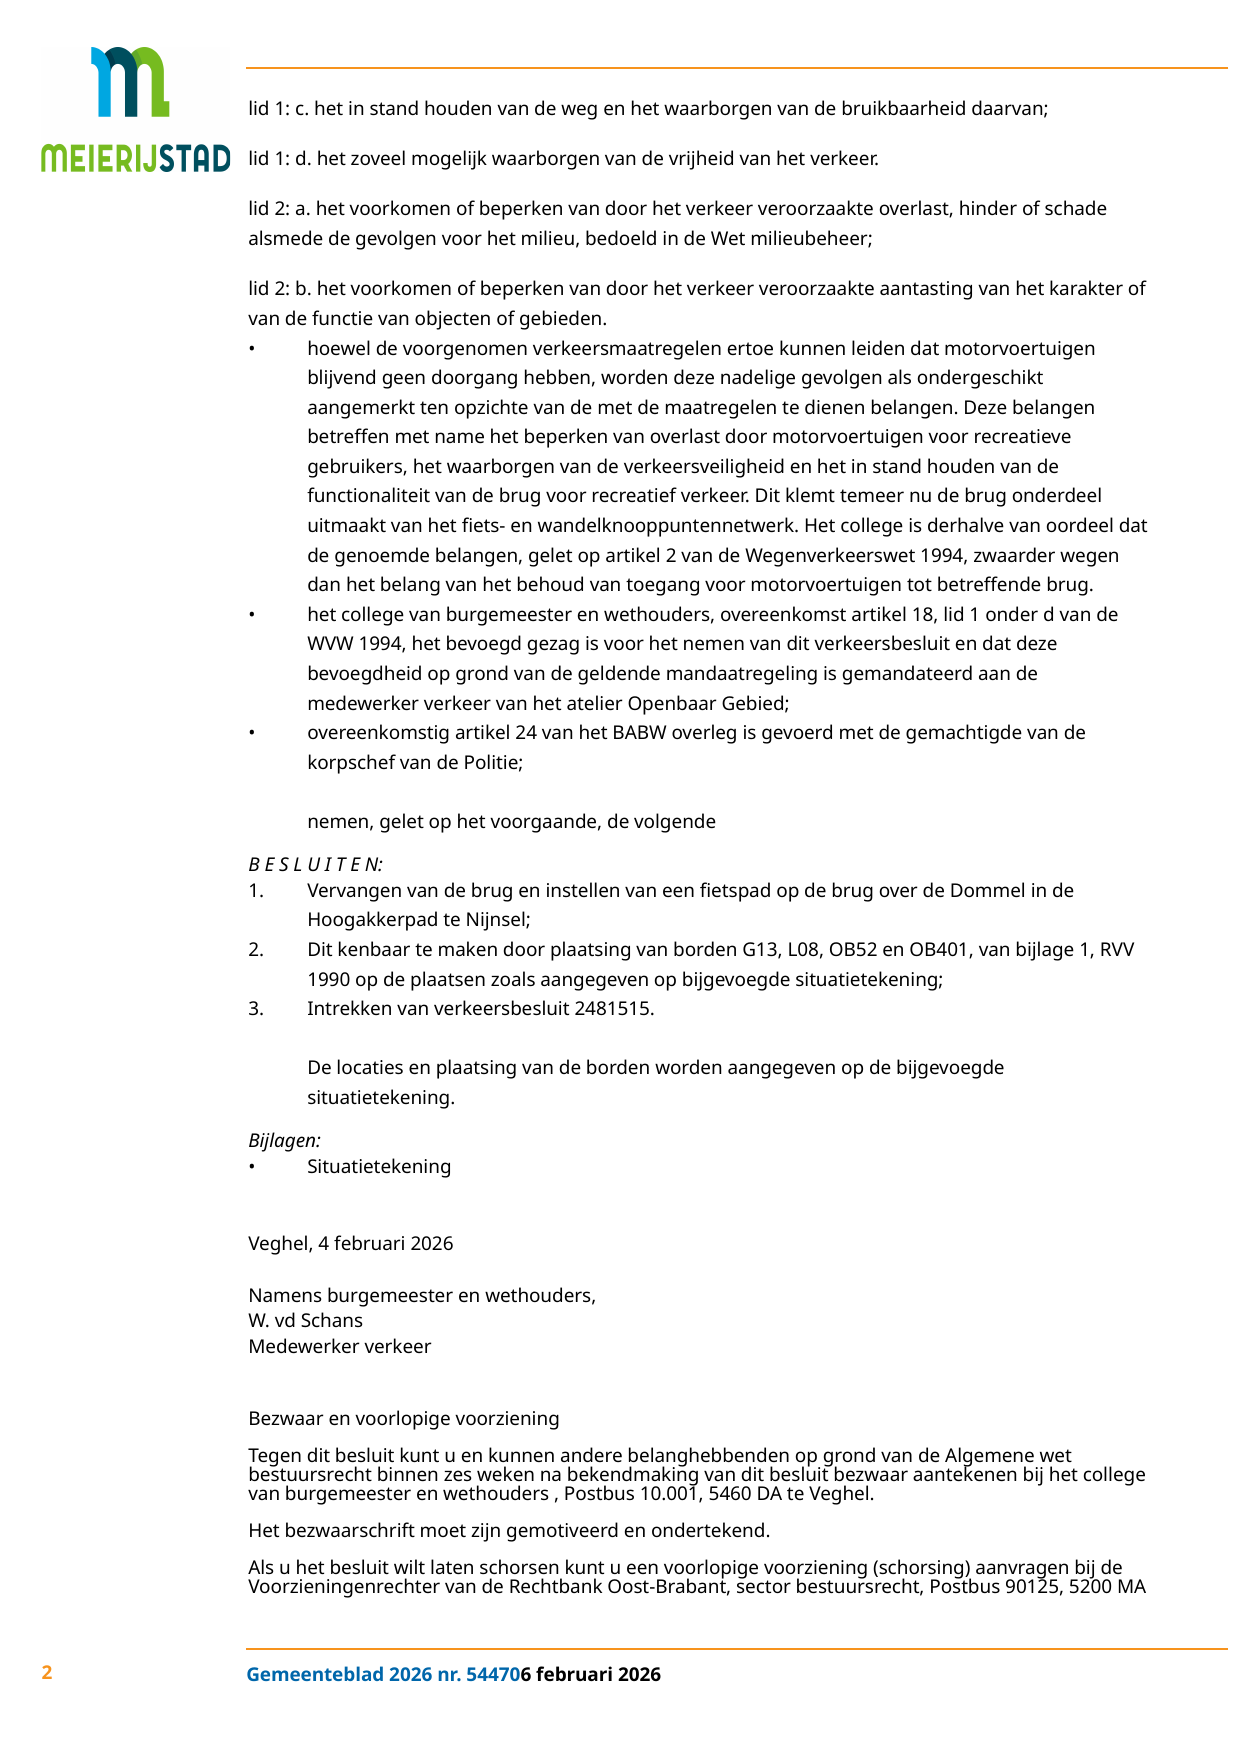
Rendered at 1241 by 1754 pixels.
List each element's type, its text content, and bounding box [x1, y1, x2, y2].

list Situatietekening [248, 1153, 1152, 1179]
text B E S L U I T E N: [248, 851, 1152, 877]
text W. vd Schans [248, 1307, 1152, 1333]
list Dit kenbaar te maken door plaatsing van borden G13, L08, OB52 en OB401, van bijlage 1, RVV 1990 op de plaatsen zoals aangegeven op bijgevoegde situatietekening; [248, 936, 1152, 991]
text Bijlagen: [248, 1127, 1152, 1153]
text lid 2: b. het voorkomen of beperken van door het verkeer veroorzaakte aantasting van het karakter of van de functie van objecten of gebieden. [248, 276, 1152, 331]
list nemen, gelet op het voorgaande, de volgende [248, 808, 1152, 834]
picture [41, 47, 231, 172]
list hoewel de voorgenomen verkeersmaatregelen ertoe kunnen leiden dat motorvoertuigen blijvend geen doorgang hebben, worden deze nadelige gevolgen als ondergeschikt aangemerkt ten opzichte van de met de maatregelen te dienen belangen. Deze belangen betreffen met name het beperken van overlast door motorvoertuigen voor recreatieve gebruikers, het waarborgen van de verkeersveiligheid en het in stand houden van de functionaliteit van de brug voor recreatief verkeer. Dit klemt temeer nu de brug onderdeel uitmaakt van het fiets- en wandelknooppuntennetwerk. Het college is derhalve van oordeel dat de genoemde belangen, gelet op artikel 2 van de Wegenverkeerswet 1994, zwaarder wegen dan het belang van het behoud van toegang voor motorvoertuigen tot betreffende brug. [248, 335, 1152, 597]
text Bezwaar en voorlopige voorziening [248, 1409, 1152, 1429]
text lid 2: a. het voorkomen of beperken van door het verkeer veroorzaakte overlast, hinder of schade alsmede de gevolgen voor het milieu, bedoeld in de Wet milieubeheer; [248, 196, 1152, 251]
text Veghel, 4 februari 2026 [248, 1230, 1152, 1256]
list overeenkomstig artikel 24 van het BABW overleg is gevoerd met de gemachtigde van de korpschef van de Politie; [248, 719, 1152, 775]
text Medewerker verkeer [248, 1333, 1152, 1359]
list het college van burgemeester en wethouders, overeenkomst artikel 18, lid 1 onder d van de WVW 1994, het bevoegd gezag is voor het nemen van dit verkeersbesluit en dat deze bevoegdheid op grond van de geldende mandaatregeling is gemandateerd aan de medewerker verkeer van het atelier Openbaar Gebied; [248, 601, 1152, 716]
text Namens burgemeester en wethouders, [248, 1282, 1152, 1307]
list Intrekken van verkeersbesluit 2481515. [248, 995, 1152, 1021]
text Het bezwaarschrift moet zijn gemotiveerd en ondertekend. [248, 1522, 1152, 1541]
text lid 1: c. het in stand houden van de weg en het waarborgen van de bruikbaarheid daarvan; [248, 95, 1152, 121]
list De locaties en plaatsing van de borden worden aangegeven op de bijgevoegde situatietekening. [248, 1054, 1152, 1110]
list Vervangen van de brug en instellen van een fietspad op de brug over de Dommel in de Hoogakkerpad te Nijnsel; [248, 877, 1152, 932]
text Als u het besluit wilt laten schorsen kunt u een voorlopige voorziening (schorsing) aanvragen bij de Voorzieningenrechter van de Rechtbank Oost-Brabant, sector bestuursrecht, Postbus 90125, 5200 MA [248, 1559, 1152, 1598]
text Tegen dit besluit kunt u en kunnen andere belanghebbenden op grond van de Algemene wet bestuursrecht binnen zes weken na bekendmaking van dit besluit bezwaar aantekenen bij het college van burgemeester en wethouders , Postbus 10.001, 5460 DA te Veghel. [248, 1447, 1152, 1504]
text lid 1: d. het zoveel mogelijk waarborgen van de vrijheid van het verkeer. [248, 145, 1152, 171]
